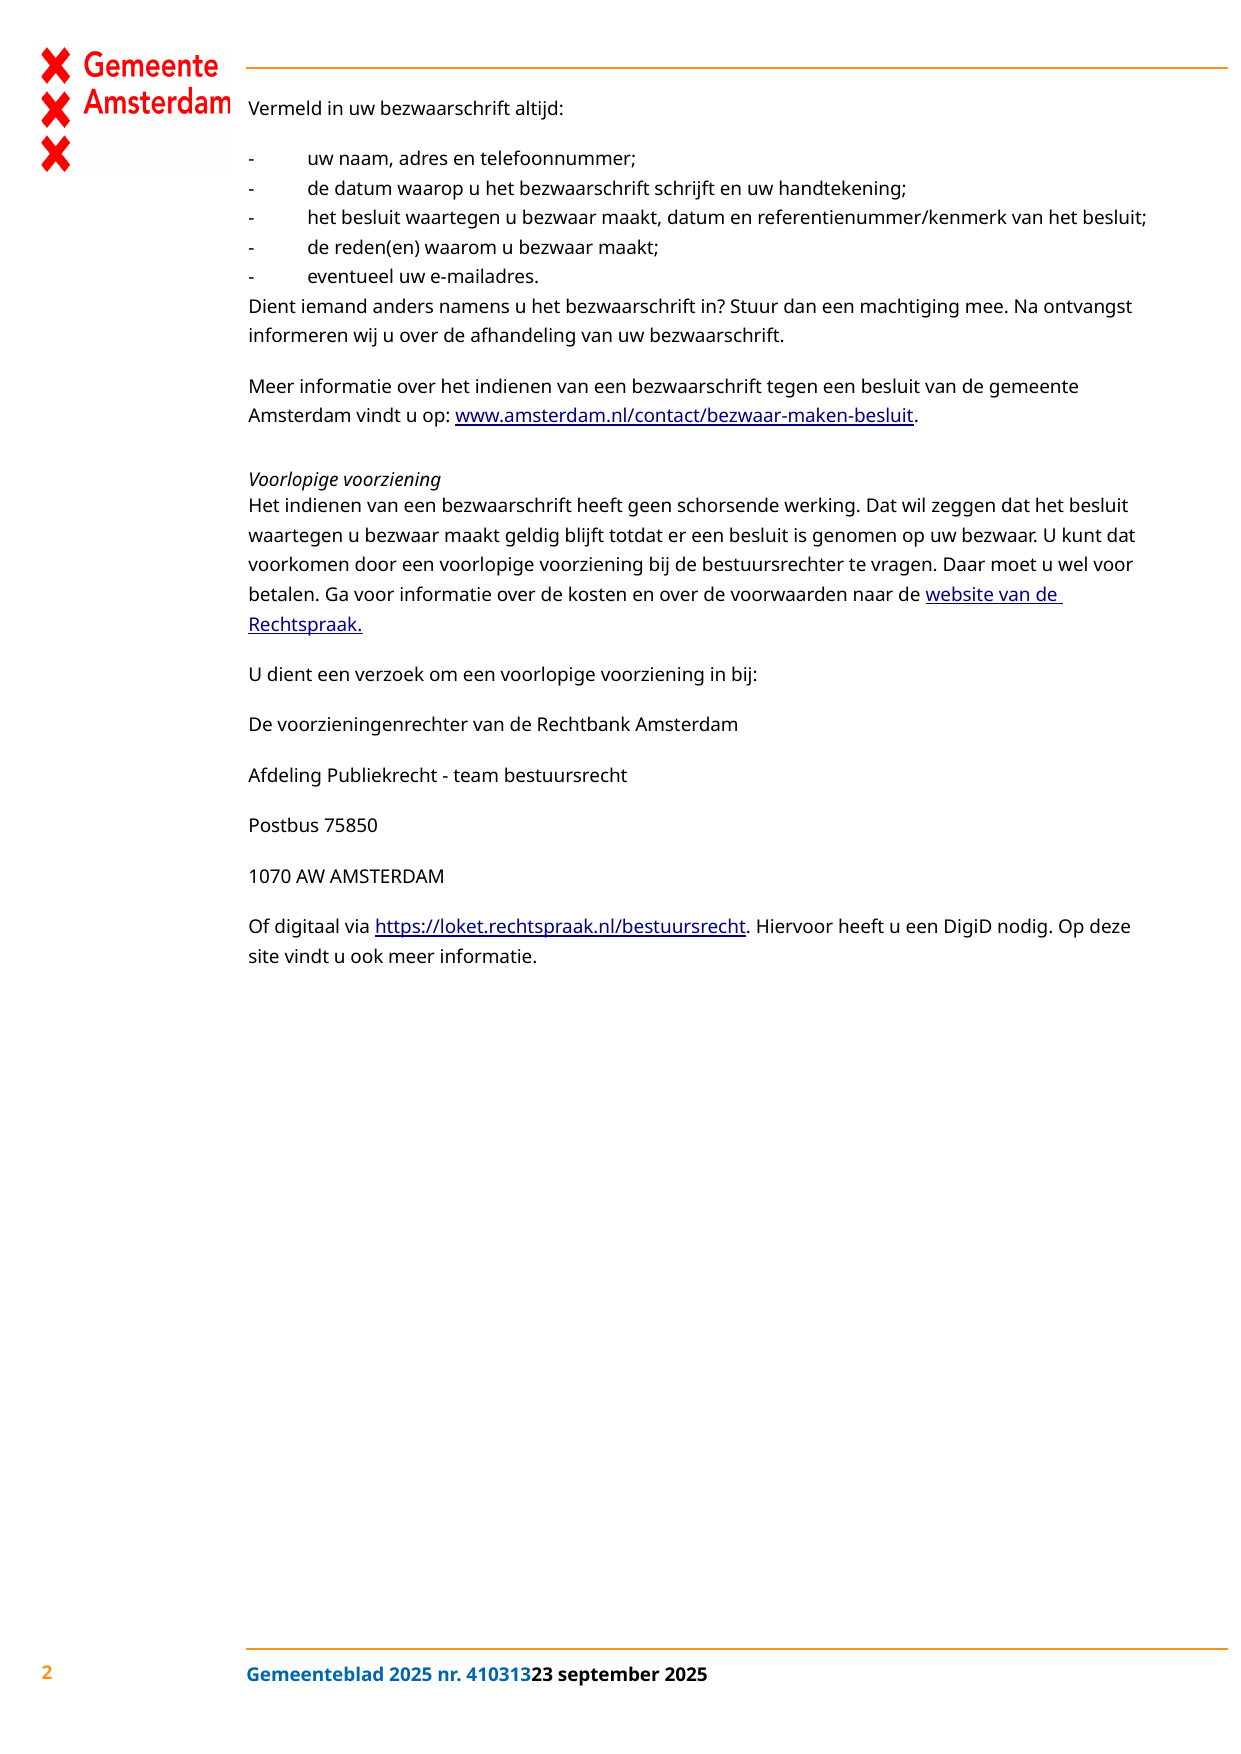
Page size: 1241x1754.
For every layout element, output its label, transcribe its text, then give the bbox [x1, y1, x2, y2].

text Voorlopige voorziening [248, 467, 1152, 492]
text 1070 AW AMSTERDAM [248, 863, 1152, 888]
list uw naam, adres en telefoonnummer; [248, 145, 1152, 171]
text De voorzieningenrechter van de Rechtbank Amsterdam [248, 712, 1152, 737]
text U dient een verzoek om een voorlopige voorziening in bij: [248, 661, 1152, 687]
list de reden(en) waarom u bezwaar maakt; [248, 234, 1152, 260]
list de datum waarop u het bezwaarschrift schrijft en uw handtekening; [248, 175, 1152, 201]
text Of digitaal via https://loket.rechtspraak.nl/bestuursrecht. Hiervoor heeft u een DigiD nodig. Op deze site vindt u ook meer informatie. [248, 913, 1152, 968]
picture [41, 47, 231, 172]
text Postbus 75850 [248, 812, 1152, 838]
text Het indienen van een bezwaarschrift heeft geen schorsende werking. Dat wil zeggen dat het besluit waartegen u bezwaar maakt geldig blijft totdat er een besluit is genomen op uw bezwaar. U kunt dat voorkomen door een voorlopige voorziening bij de bestuursrechter te vragen. Daar moet u wel voor betalen. Ga voor informatie over de kosten en over de voorwaarden naar de website van de Rechtspraak. [248, 492, 1152, 636]
text Dient iemand anders namens u het bezwaarschrift in? Stuur dan een machtiging mee. Na ontvangst informeren wij u over de afhandeling van uw bezwaarschrift. [248, 293, 1152, 348]
text Vermeld in uw bezwaarschrift altijd: [248, 95, 1152, 121]
text Afdeling Publiekrecht - team bestuursrecht [248, 762, 1152, 788]
text Meer informatie over het indienen van een bezwaarschrift tegen een besluit van de gemeente Amsterdam vindt u op: www.amsterdam.nl/contact/bezwaar-maken-besluit. [248, 373, 1152, 428]
list eventueel uw e-mailadres. [248, 263, 1152, 289]
list het besluit waartegen u bezwaar maakt, datum en referentienummer/kenmerk van het besluit; [248, 204, 1152, 230]
